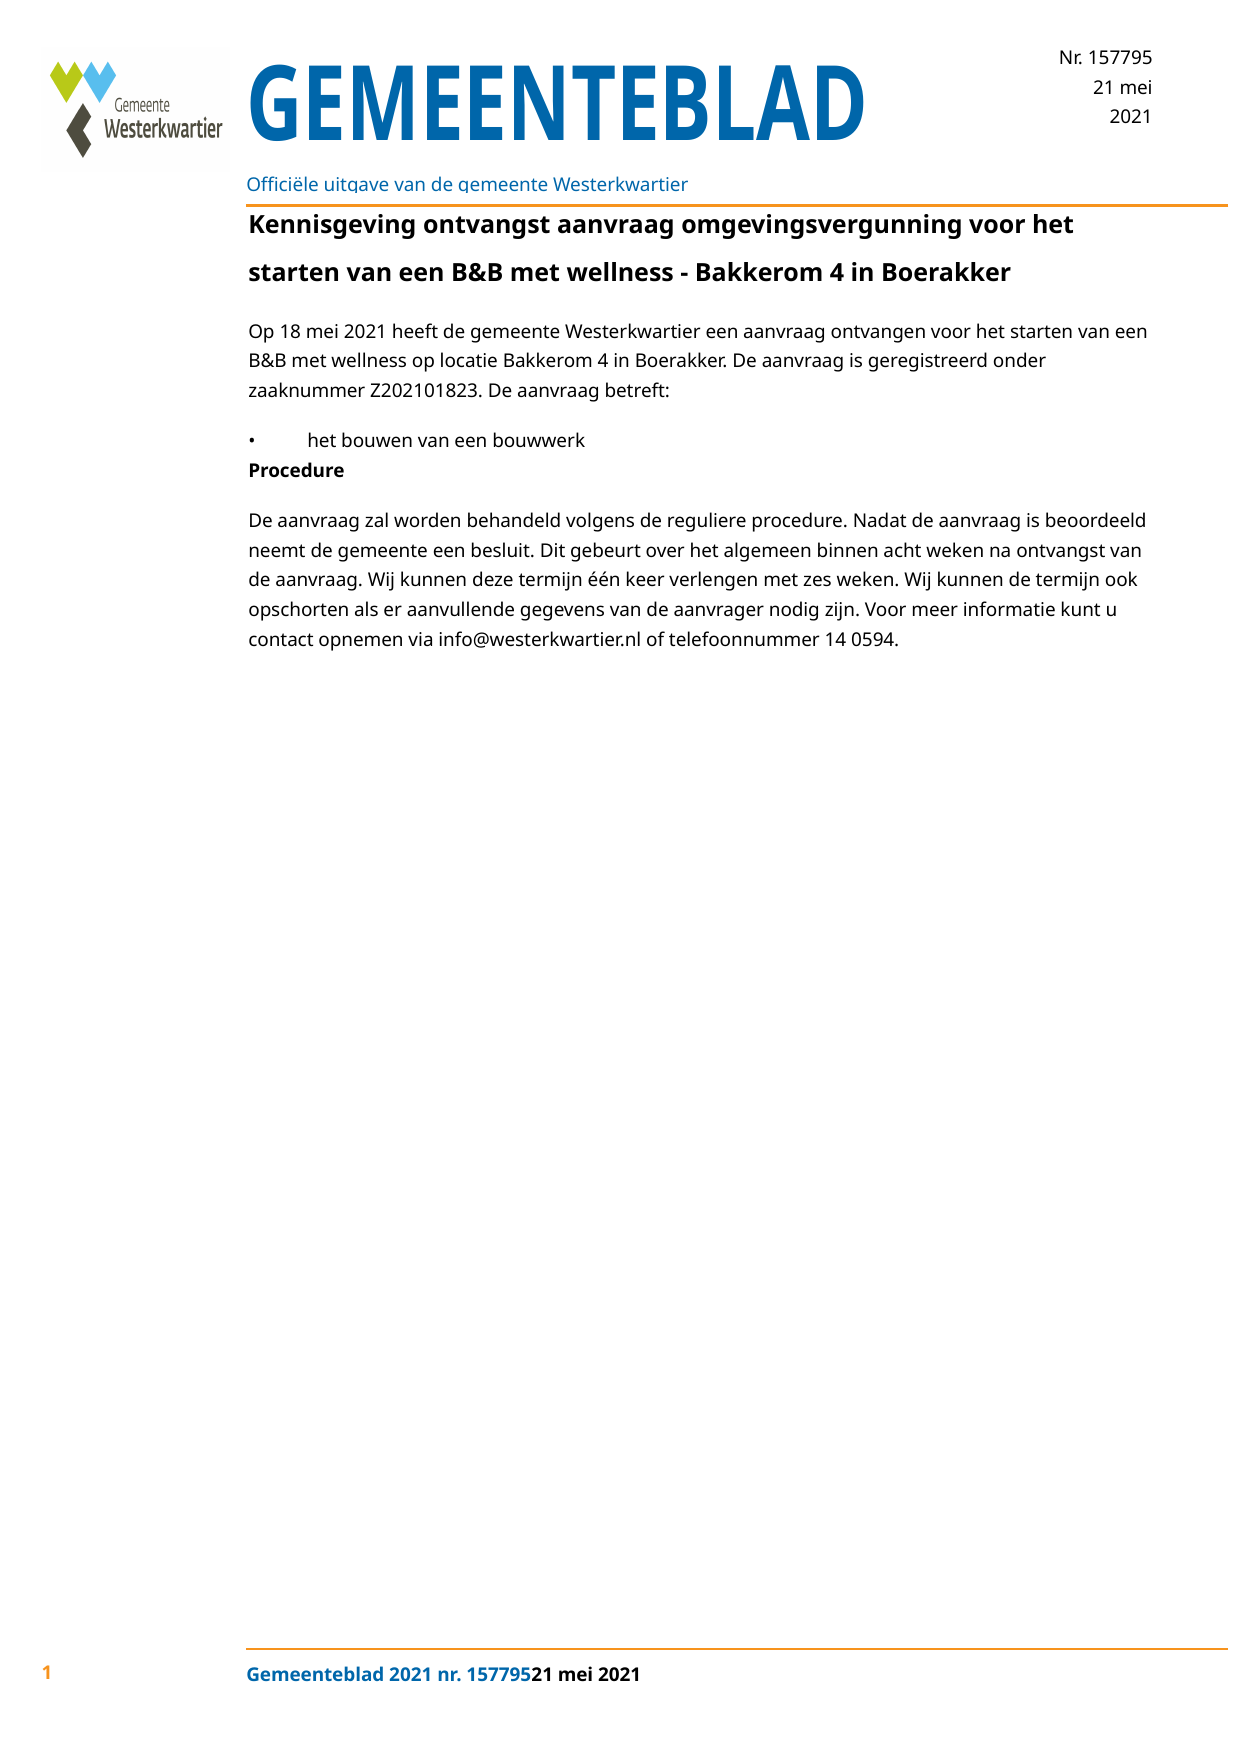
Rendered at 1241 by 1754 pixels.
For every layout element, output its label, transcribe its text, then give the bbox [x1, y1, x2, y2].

text Kennisgeving ontvangst aanvraag omgevingsvergunning voor het starten van een B&B met wellness - Bakkerom 4 in Boerakker [248, 207, 1152, 288]
list het bouwen van een bouwwerk [248, 427, 1152, 453]
picture [41, 47, 231, 172]
text De aanvraag zal worden behandeld volgens de reguliere procedure. Nadat de aanvraag is beoordeeld neemt de gemeente een besluit. Dit gebeurt over het algemeen binnen acht weken na ontvangst van de aanvraag. Wij kunnen deze termijn één keer verlengen met zes weken. Wij kunnen de termijn ook opschorten als er aanvullende gegevens van de aanvrager nodig zijn. Voor meer informatie kunt u contact opnemen via info@westerkwartier.nl of telefoonnummer 14 0594. [248, 507, 1152, 652]
text Op 18 mei 2021 heeft de gemeente Westerkwartier een aanvraag ontvangen voor het starten van een B&B met wellness op locatie Bakkerom 4 in Boerakker. De aanvraag is geregistreerd onder zaaknummer Z202101823. De aanvraag betreft: [248, 318, 1152, 403]
text Procedure [248, 457, 1152, 483]
